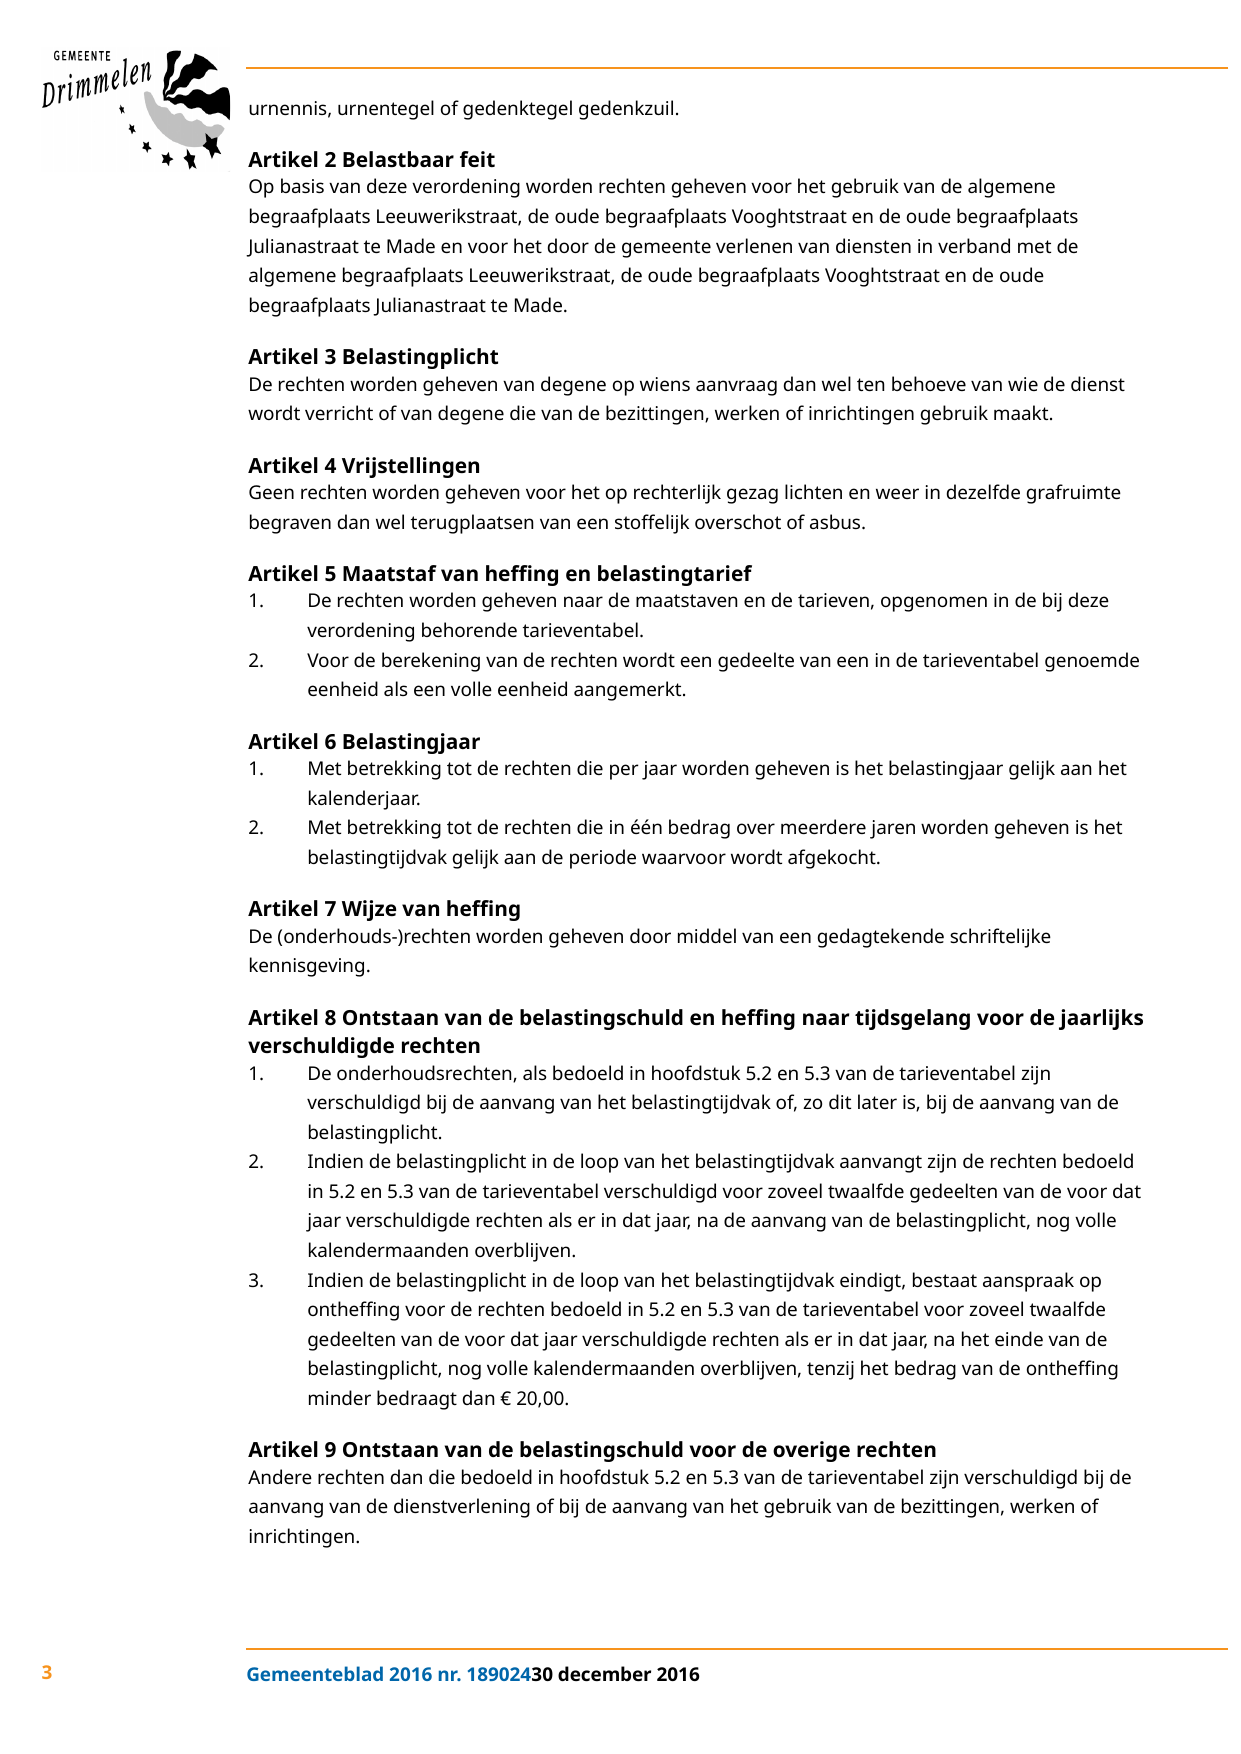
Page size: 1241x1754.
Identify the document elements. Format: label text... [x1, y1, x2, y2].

text Artikel 8 Ontstaan van de belastingschuld en heffing naar tijdsgelang voor de jaarlijks verschuldigde rechten [248, 1003, 1152, 1060]
list Met betrekking tot de rechten die in één bedrag over meerdere jaren worden geheven is het belastingtijdvak gelijk aan de periode waarvoor wordt afgekocht. [248, 814, 1152, 870]
list Indien de belastingplicht in de loop van het belastingtijdvak eindigt, bestaat aanspraak op ontheffing voor de rechten bedoeld in 5.2 en 5.3 van de tarieventabel voor zoveel twaalfde gedeelten van de voor dat jaar verschuldigde rechten als er in dat jaar, na het einde van de belastingplicht, nog volle kalendermaanden overblijven, tenzij het bedrag van de ontheffing minder bedraagt dan € 20,00. [248, 1267, 1152, 1411]
text De rechten worden geheven van degene op wiens aanvraag dan wel ten behoeve van wie de dienst wordt verricht of van degene die van de bezittingen, werken of inrichtingen gebruik maakt. [248, 371, 1152, 426]
text Artikel 7 Wijze van heffing [248, 894, 1152, 923]
text Artikel 4 Vrijstellingen [248, 451, 1152, 479]
text Op basis van deze verordening worden rechten geheven voor het gebruik van de algemene begraafplaats Leeuwerikstraat, de oude begraafplaats Vooghtstraat en de oude begraafplaats Julianastraat te Made en voor het door de gemeente verlenen van diensten in verband met de algemene begraafplaats Leeuwerikstraat, de oude begraafplaats Vooghtstraat en de oude begraafplaats Julianastraat te Made. [248, 174, 1152, 318]
text urnennis, urnentegel of gedenktegel gedenkzuil. [248, 95, 1152, 121]
list Met betrekking tot de rechten die per jaar worden geheven is het belastingjaar gelijk aan het kalenderjaar. [248, 755, 1152, 811]
text Andere rechten dan die bedoeld in hoofdstuk 5.2 en 5.3 van de tarieventabel zijn verschuldigd bij de aanvang van de dienstverlening of bij de aanvang van het gebruik van de bezittingen, werken of inrichtingen. [248, 1464, 1152, 1549]
text Artikel 9 Ontstaan van de belastingschuld voor de overige rechten [248, 1436, 1152, 1464]
list De rechten worden geheven naar de maatstaven en de tarieven, opgenomen in de bij deze verordening behorende tarieventabel. [248, 588, 1152, 643]
list De onderhoudsrechten, als bedoeld in hoofdstuk 5.2 en 5.3 van de tarieventabel zijn verschuldigd bij de aanvang van het belastingtijdvak of, zo dit later is, bij de aanvang van de belastingplicht. [248, 1060, 1152, 1145]
text Artikel 2 Belastbaar feit [248, 145, 1152, 174]
text Artikel 5 Maatstaf van heffing en belastingtarief [248, 559, 1152, 588]
text Artikel 3 Belastingplicht [248, 342, 1152, 371]
text Artikel 6 Belastingjaar [248, 727, 1152, 755]
list Voor de berekening van de rechten wordt een gedeelte van een in de tarieventabel genoemde eenheid als een volle eenheid aangemerkt. [248, 647, 1152, 702]
list Indien de belastingplicht in de loop van het belastingtijdvak aanvangt zijn de rechten bedoeld in 5.2 en 5.3 van de tarieventabel verschuldigd voor zoveel twaalfde gedeelten van de voor dat jaar verschuldigde rechten als er in dat jaar, na de aanvang van de belastingplicht, nog volle kalendermaanden overblijven. [248, 1148, 1152, 1263]
text Geen rechten worden geheven voor het op rechterlijk gezag lichten en weer in dezelfde grafruimte begraven dan wel terugplaatsen van een stoffelijk overschot of asbus. [248, 479, 1152, 534]
picture [41, 47, 231, 172]
text De (onderhouds-)rechten worden geheven door middel van een gedagtekende schriftelijke kennisgeving. [248, 923, 1152, 978]
